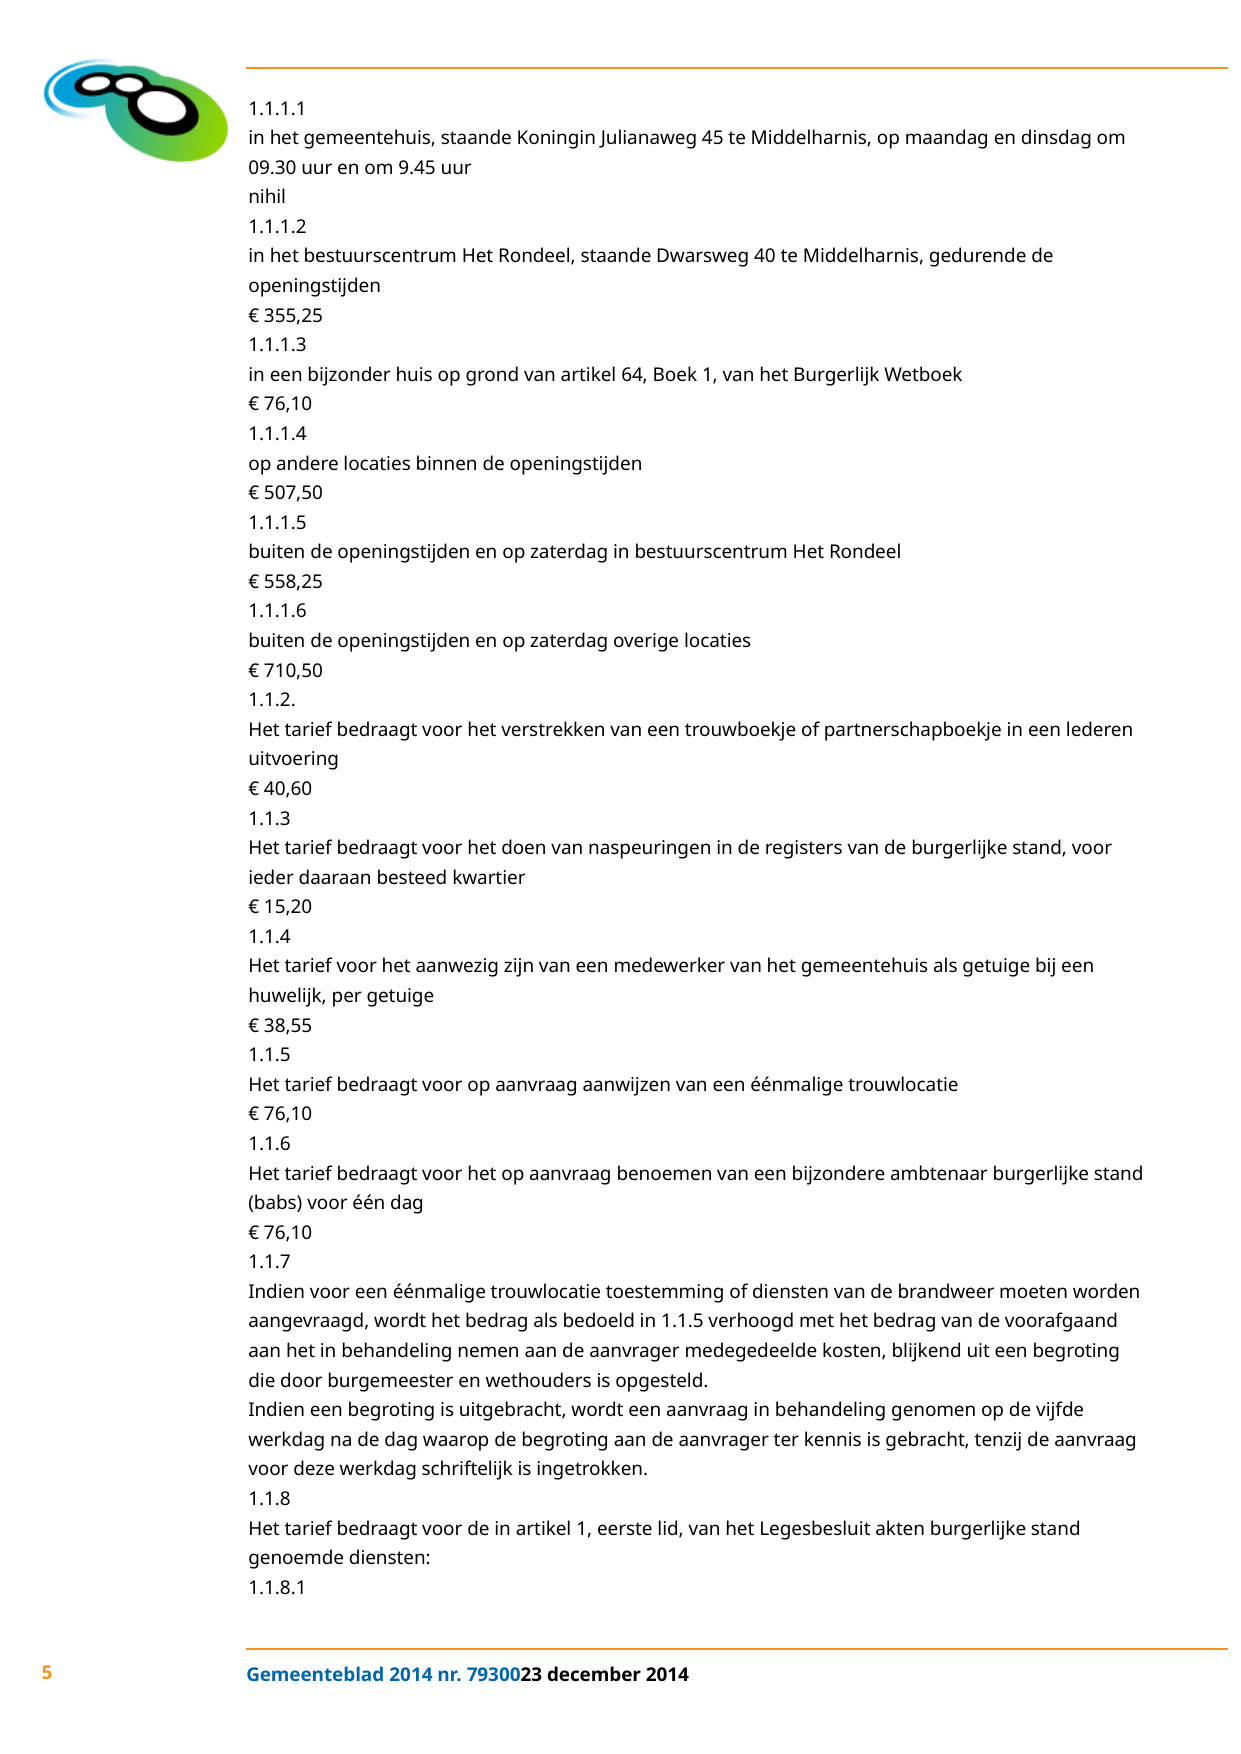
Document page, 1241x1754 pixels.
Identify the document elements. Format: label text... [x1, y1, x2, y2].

text in een bijzonder huis op grond van artikel 64, Boek 1, van het Burgerlijk Wetboek [248, 361, 1152, 387]
text € 76,10 [248, 1219, 1152, 1245]
text Het tarief bedraagt voor het verstrekken van een trouwboekje of partnerschapboekje in een lederen uitvoering [248, 716, 1152, 771]
text 1.1.4 [248, 923, 1152, 949]
text op andere locaties binnen de openingstijden [248, 450, 1152, 476]
text buiten de openingstijden en op zaterdag overige locaties [248, 627, 1152, 653]
text 1.1.7 [248, 1248, 1152, 1274]
text in het bestuurscentrum Het Rondeel, staande Dwarsweg 40 te Middelharnis, gedurende de openingstijden [248, 243, 1152, 298]
text 1.1.8.1 [248, 1574, 1152, 1600]
text in het gemeentehuis, staande Koningin Julianaweg 45 te Middelharnis, op maandag en dinsdag om 09.30 uur en om 9.45 uur [248, 124, 1152, 180]
text Indien een begroting is uitgebracht, wordt een aanvraag in behandeling genomen op de vijfde werkdag na de dag waarop de begroting aan de aanvrager ter kennis is gebracht, tenzij de aanvraag voor deze werkdag schriftelijk is ingetrokken. [248, 1396, 1152, 1481]
text € 40,60 [248, 775, 1152, 801]
text 1.1.1.6 [248, 598, 1152, 623]
text € 76,10 [248, 1101, 1152, 1126]
text € 507,50 [248, 479, 1152, 505]
text 1.1.1.3 [248, 331, 1152, 357]
text Indien voor een éénmalige trouwlocatie toestemming of diensten van de brandweer moeten worden aangevraagd, wordt het bedrag als bedoeld in 1.1.5 verhoogd met het bedrag van de voorafgaand aan het in behandeling nemen aan de aanvrager medegedeelde kosten, blijkend uit een begroting die door burgemeester en wethouders is opgesteld. [248, 1278, 1152, 1393]
text Het tarief voor het aanwezig zijn van een medewerker van het gemeentehuis als getuige bij een huwelijk, per getuige [248, 953, 1152, 1008]
picture [41, 47, 231, 172]
text € 558,25 [248, 568, 1152, 594]
text € 76,10 [248, 391, 1152, 416]
text 1.1.3 [248, 805, 1152, 831]
text € 710,50 [248, 657, 1152, 683]
text Het tarief bedraagt voor het doen van naspeuringen in de registers van de burgerlijke stand, voor ieder daaraan besteed kwartier [248, 834, 1152, 890]
text Het tarief bedraagt voor op aanvraag aanwijzen van een éénmalige trouwlocatie [248, 1071, 1152, 1097]
text 1.1.5 [248, 1041, 1152, 1067]
text 1.1.1.1 [248, 95, 1152, 121]
text Het tarief bedraagt voor de in artikel 1, eerste lid, van het Legesbesluit akten burgerlijke stand genoemde diensten: [248, 1515, 1152, 1570]
text 1.1.1.2 [248, 213, 1152, 239]
text buiten de openingstijden en op zaterdag in bestuurscentrum Het Rondeel [248, 538, 1152, 564]
text Het tarief bedraagt voor het op aanvraag benoemen van een bijzondere ambtenaar burgerlijke stand (babs) voor één dag [248, 1160, 1152, 1215]
text 1.1.6 [248, 1130, 1152, 1156]
text € 15,20 [248, 893, 1152, 919]
text 1.1.1.4 [248, 420, 1152, 446]
text 1.1.1.5 [248, 509, 1152, 535]
text € 355,25 [248, 302, 1152, 328]
text 1.1.2. [248, 686, 1152, 712]
text 1.1.8 [248, 1485, 1152, 1511]
text nihil [248, 183, 1152, 209]
text € 38,55 [248, 1012, 1152, 1038]
